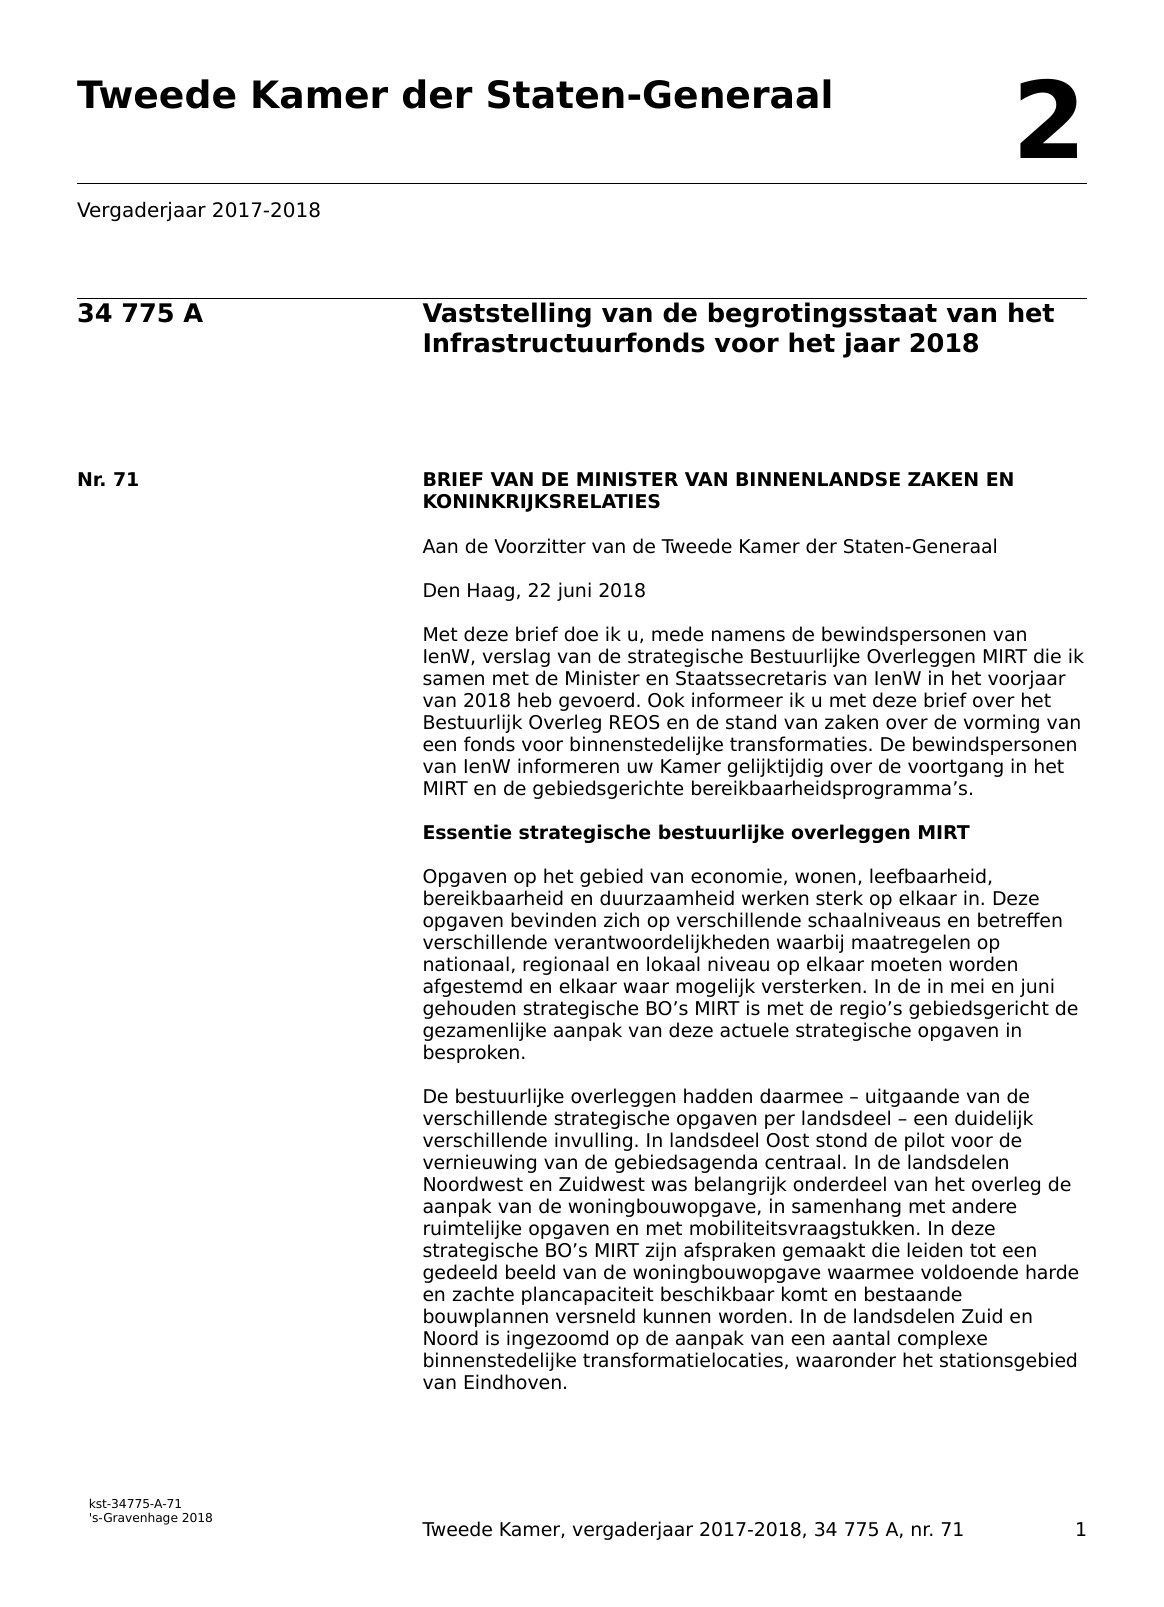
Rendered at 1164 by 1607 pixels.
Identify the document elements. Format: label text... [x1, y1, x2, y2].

text De bestuurlijke overleggen hadden daarmee – uitgaande van de verschillende strategische opgaven per landsdeel – een duidelijk verschillende invulling. In landsdeel Oost stond de pilot voor de vernieuwing van de gebiedsagenda centraal. In de landsdelen Noordwest en Zuidwest was belangrijk onderdeel van het overleg de aanpak van de woningbouwopgave, in samenhang met andere ruimtelijke opgaven en met mobiliteitsvraagstukken. In deze strategische BO’s MIRT zijn afspraken gemaakt die leiden tot een gedeeld beeld van de woningbouwopgave waarmee voldoende harde en zachte plancapaciteit beschikbaar komt en bestaande bouwplannen versneld kunnen worden. In de landsdelen Zuid en Noord is ingezoomd op de aanpak van een aantal complexe binnenstedelijke transformatielocaties, waaronder het stationsgebied van Eindhoven. [422, 1086, 1087, 1394]
table_header Tweede Kamer der Staten-Generaal [77, 59, 886, 183]
text kst-34775-A-71 [88, 1497, 323, 1511]
text Opgaven op het gebied van economie, wonen, leefbaarheid, bereikbaarheid en duurzaamheid werken sterk op elkaar in. Deze opgaven bevinden zich op verschillende schaalniveaus en betreffen verschillende verantwoordelijkheden waarbij maatregelen op nationaal, regionaal en lokaal niveau op elkaar moeten worden afgestemd en elkaar waar mogelijk versterken. In de in mei en juni gehouden strategische BO’s MIRT is met de regio’s gebiedsgericht de gezamenlijke aanpak van deze actuele strategische opgaven in besproken. [422, 866, 1087, 1064]
text Met deze brief doe ik u, mede namens de bewindspersonen van IenW, verslag van de strategische Bestuurlijke Overleggen MIRT die ik samen met de Minister en Staatssecretaris van IenW in het voorjaar van 2018 heb gevoerd. Ook informeer ik u met deze brief over het Bestuurlijk Overleg REOS en de stand van zaken over de vorming van een fonds voor binnenstedelijke transformaties. De bewindspersonen van IenW informeren uw Kamer gelijktijdig over de voortgang in het MIRT en de gebiedsgerichte bereikbaarheidsprogramma’s. [422, 624, 1087, 800]
text Aan de Voorzitter van de Tweede Kamer der Staten-Generaal [422, 536, 1087, 557]
subtitle Essentie strategische bestuurlijke overleggen MIRT [422, 822, 1087, 844]
subtitle 34 775 A Vaststelling van de begrotingsstaat van het Infrastructuurfonds voor het jaar 2018 [77, 299, 1087, 358]
text 's-Gravenhage 2018 [88, 1511, 323, 1525]
subtitle Nr. 71 BRIEF VAN DE MINISTER VAN BINNENLANDSE ZAKEN EN KONINKRIJKSRELATIES [77, 469, 1087, 513]
table_cell Vergaderjaar 2017-2018 [77, 184, 1087, 298]
text Den Haag, 22 juni 2018 [422, 580, 1087, 602]
table_header 2 [886, 59, 1087, 183]
